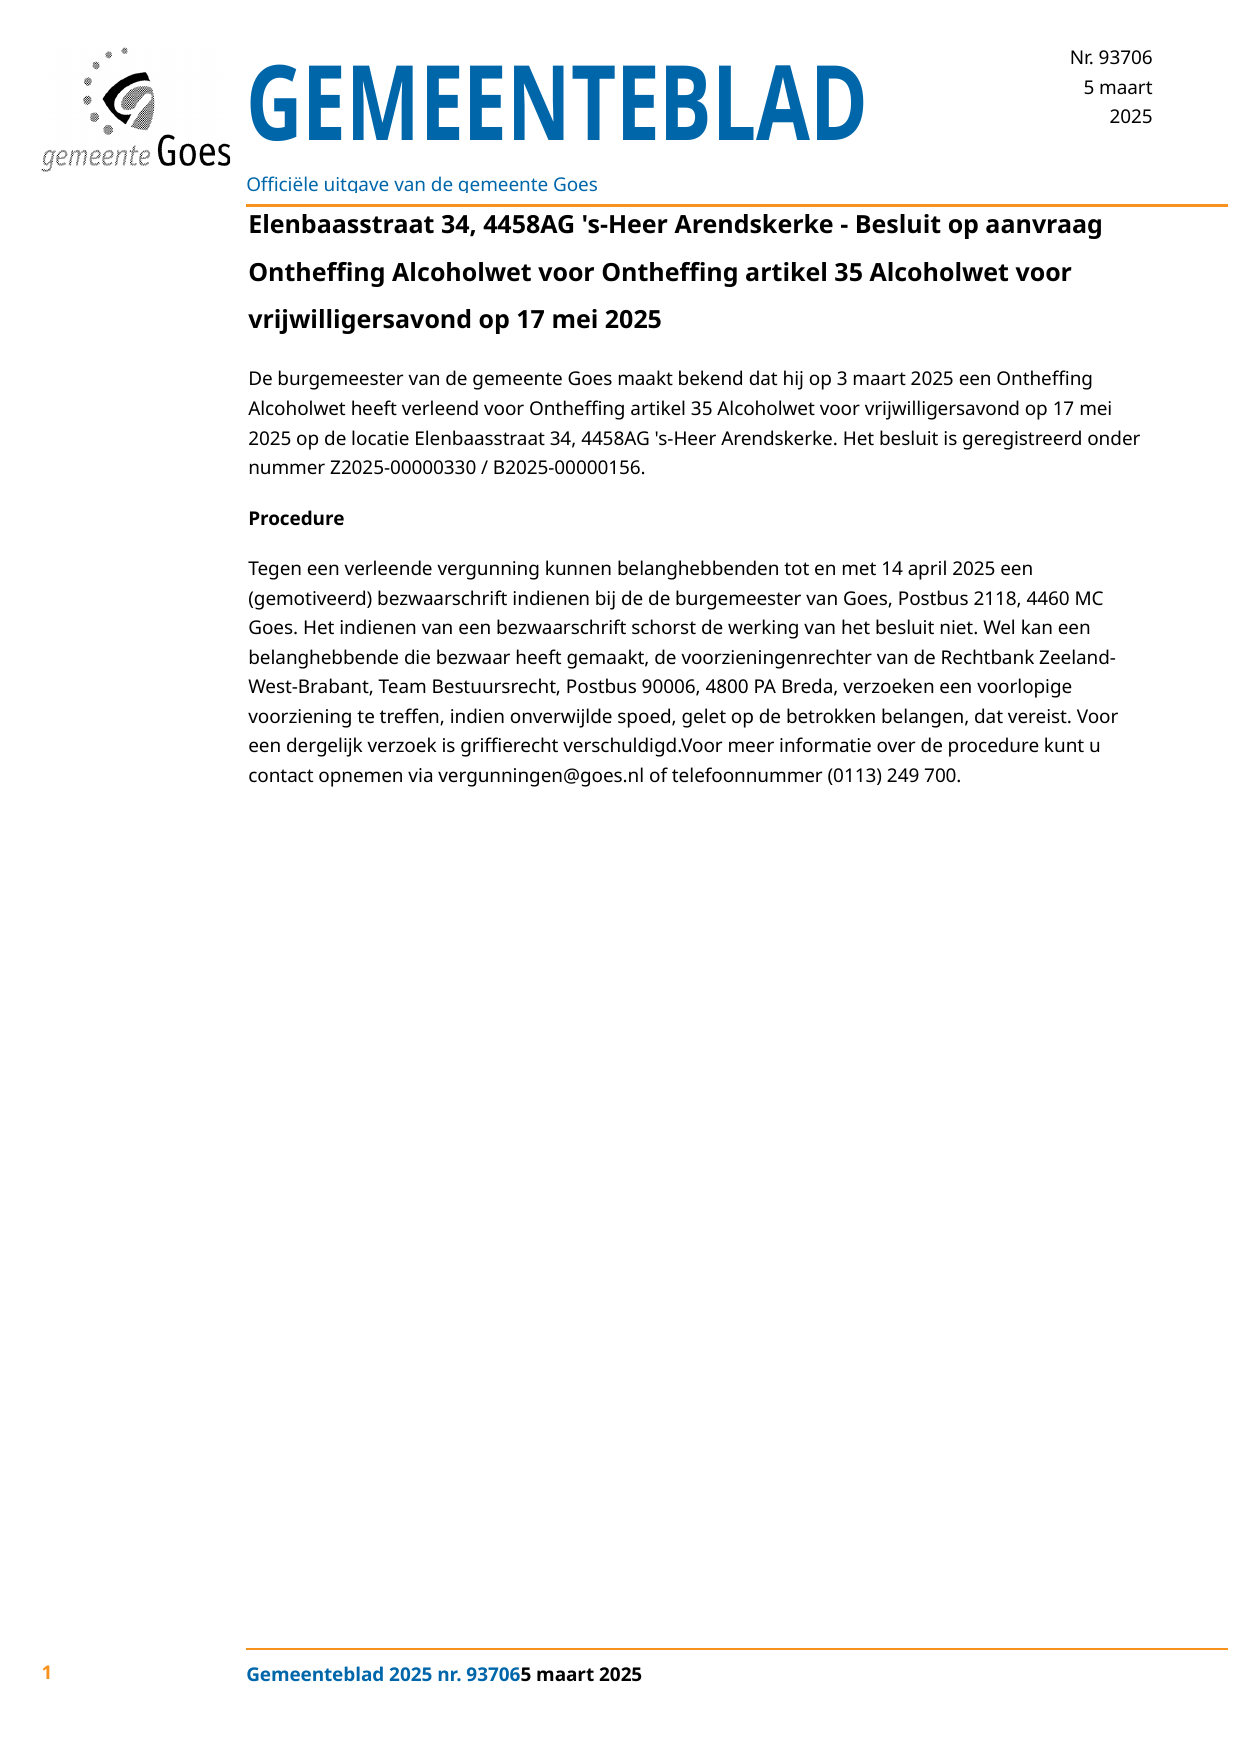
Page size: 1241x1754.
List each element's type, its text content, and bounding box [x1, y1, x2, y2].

text Tegen een verleende vergunning kunnen belanghebbenden tot en met 14 april 2025 een (gemotiveerd) bezwaarschrift indienen bij de de burgemeester van Goes, Postbus 2118, 4460 MC Goes. Het indienen van een bezwaarschrift schorst de werking van het besluit niet. Wel kan een belanghebbende die bezwaar heeft gemaakt, de voorzieningenrechter van de Rechtbank Zeeland-West-Brabant, Team Bestuursrecht, Postbus 90006, 4800 PA Breda, verzoeken een voorlopige voorziening te treffen, indien onverwijlde spoed, gelet op de betrokken belangen, dat vereist. Voor een dergelijk verzoek is griffierecht verschuldigd.Voor meer informatie over de procedure kunt u contact opnemen via vergunningen@goes.nl of telefoonnummer (0113) 249 700. [248, 555, 1152, 788]
text Procedure [248, 505, 1152, 530]
text De burgemeester van de gemeente Goes maakt bekend dat hij op 3 maart 2025 een Ontheffing Alcoholwet heeft verleend voor Ontheffing artikel 35 Alcoholwet voor vrijwilligersavond op 17 mei 2025 op de locatie Elenbaasstraat 34, 4458AG 's-Heer Arendskerke. Het besluit is geregistreerd onder nummer Z2025-00000330 / B2025-00000156. [248, 366, 1152, 480]
text Elenbaasstraat 34, 4458AG 's-Heer Arendskerke - Besluit op aanvraag Ontheffing Alcoholwet voor Ontheffing artikel 35 Alcoholwet voor vrijwilligersavond op 17 mei 2025 [248, 207, 1152, 336]
picture [41, 47, 231, 172]
